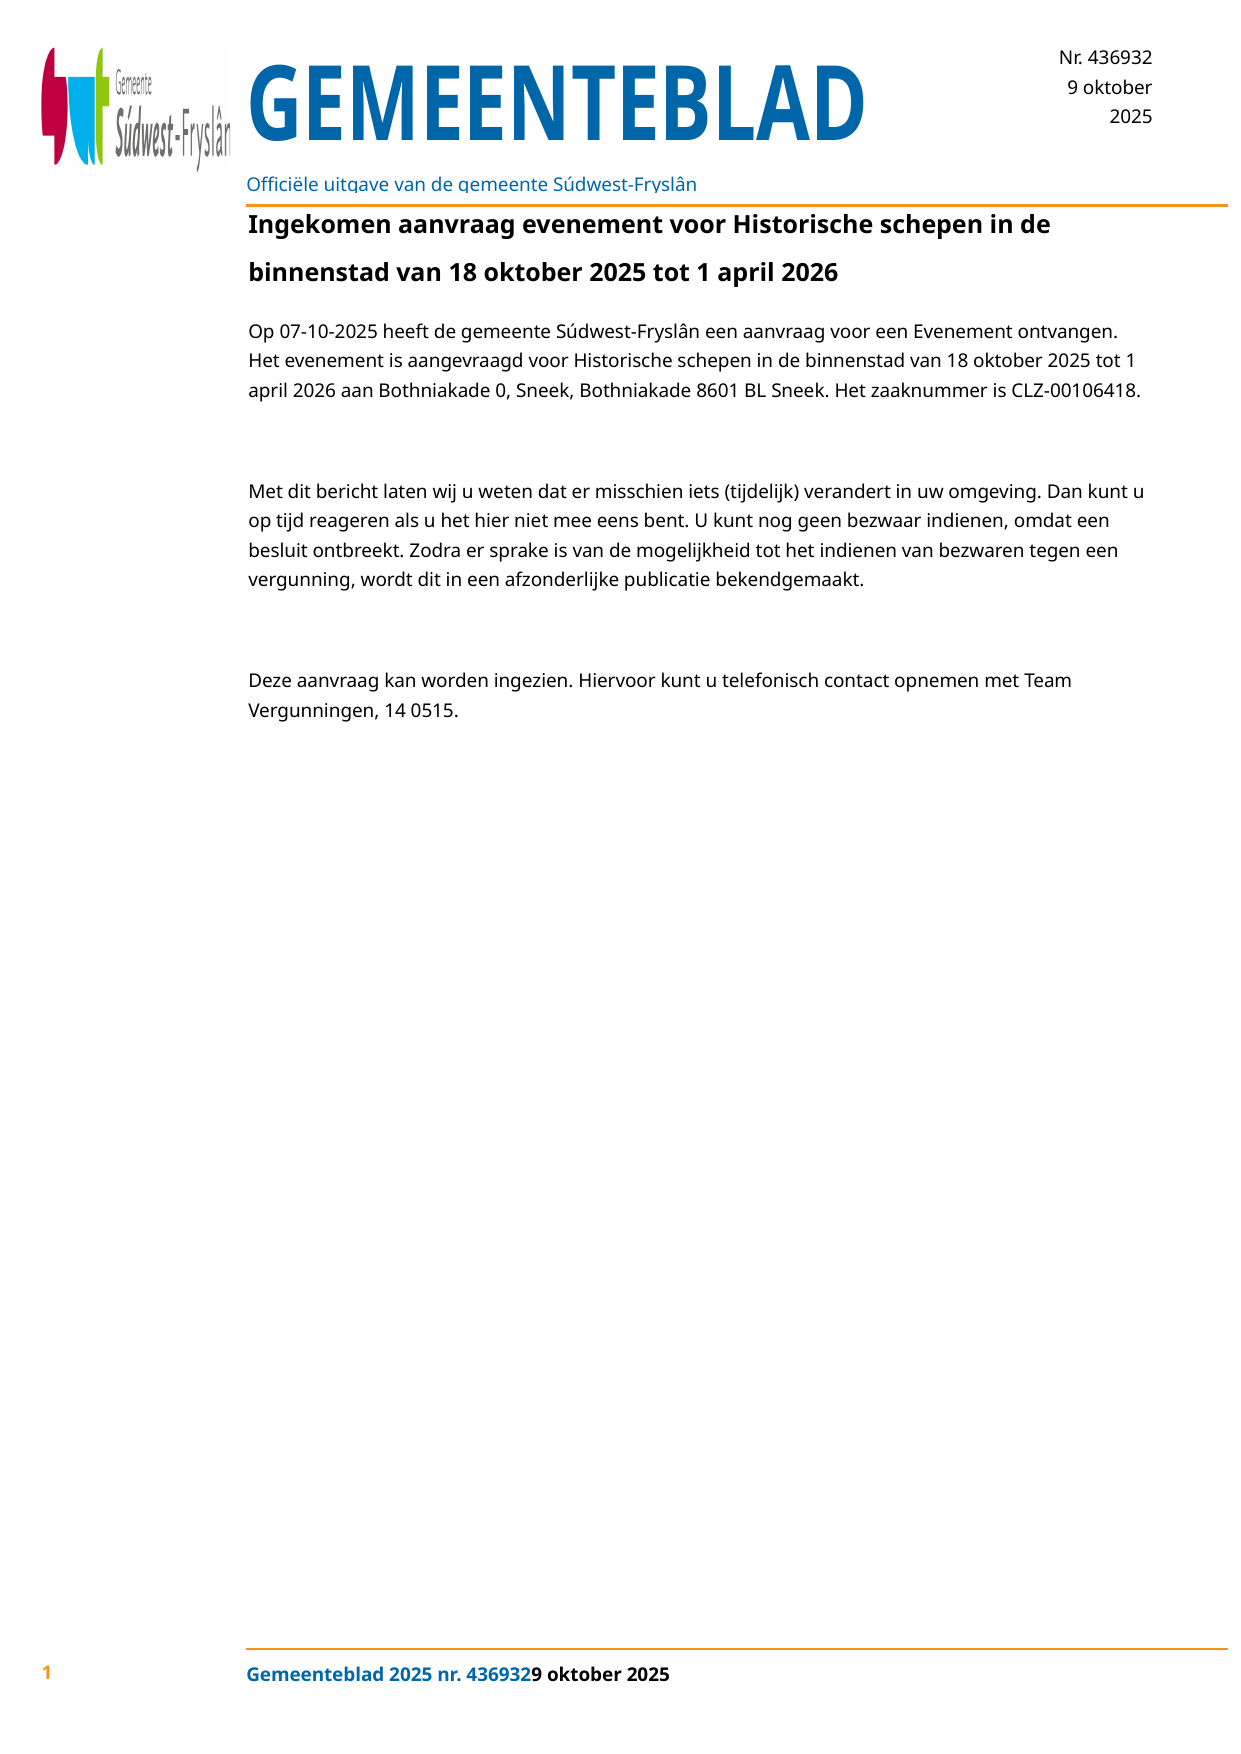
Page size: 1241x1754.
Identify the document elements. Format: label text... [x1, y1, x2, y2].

text Deze aanvraag kan worden ingezien. Hiervoor kunt u telefonisch contact opnemen met Team Vergunningen, 14 0515. [248, 667, 1152, 723]
text Met dit bericht laten wij u weten dat er misschien iets (tijdelijk) verandert in uw omgeving. Dan kunt u op tijd reageren als u het hier niet mee eens bent. U kunt nog geen bezwaar indienen, omdat een besluit ontbreekt. Zodra er sprake is van de mogelijkheid tot het indienen van bezwaren tegen een vergunning, wordt dit in een afzonderlijke publicatie bekendgemaakt. [248, 478, 1152, 592]
text Ingekomen aanvraag evenement voor Historische schepen in de binnenstad van 18 oktober 2025 tot 1 april 2026 [248, 207, 1152, 288]
text Op 07-10-2025 heeft de gemeente Súdwest-Fryslân een aanvraag voor een Evenement ontvangen. Het evenement is aangevraagd voor Historische schepen in de binnenstad van 18 oktober 2025 tot 1 april 2026 aan Bothniakade 0, Sneek, Bothniakade 8601 BL Sneek. Het zaaknummer is CLZ-00106418. [248, 318, 1152, 403]
picture [41, 47, 231, 172]
